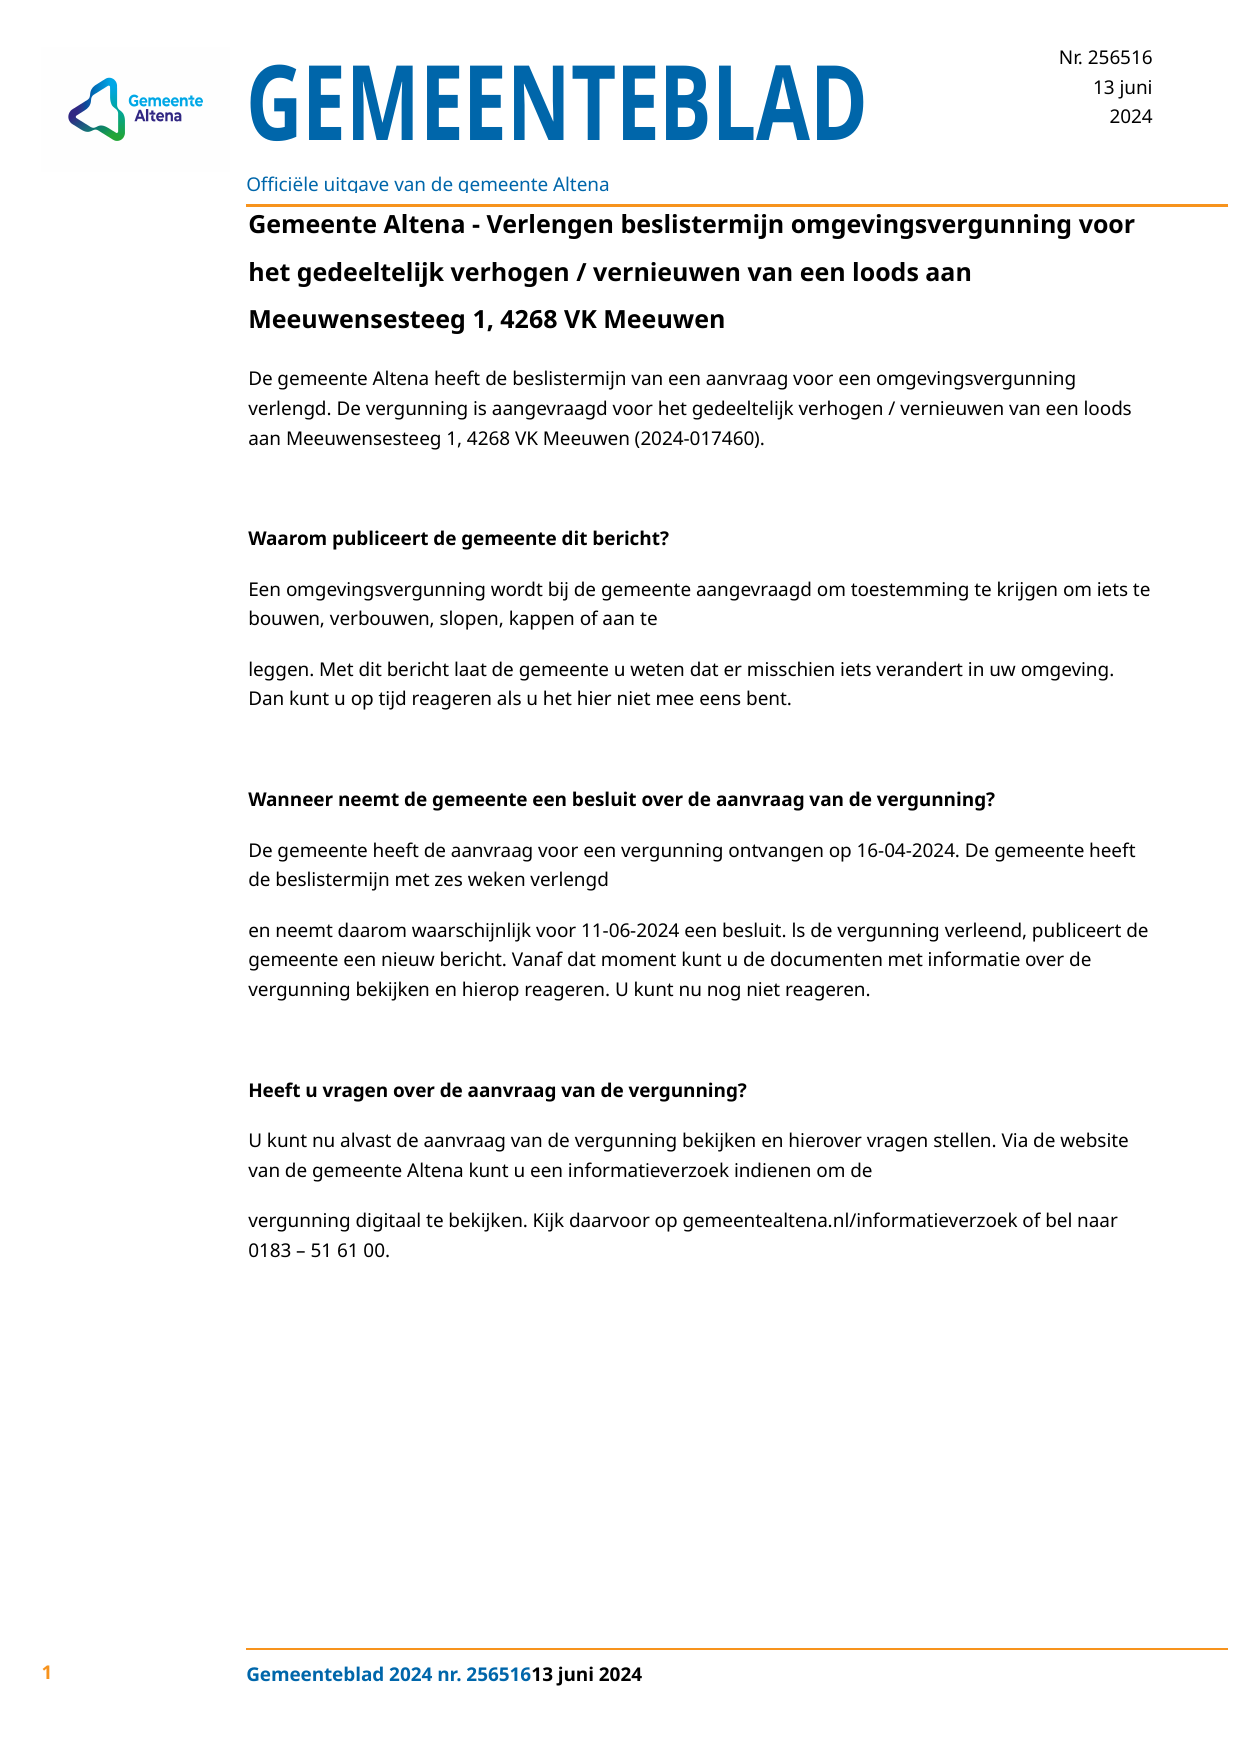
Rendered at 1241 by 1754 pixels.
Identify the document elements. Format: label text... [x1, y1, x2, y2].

text De gemeente heeft de aanvraag voor een vergunning ontvangen op 16-04-2024. De gemeente heeft de beslistermijn met zes weken verlengd [248, 837, 1152, 892]
text Waarom publiceert de gemeente dit bericht? [248, 526, 1152, 551]
text Gemeente Altena - Verlengen beslistermijn omgevingsvergunning voor het gedeeltelijk verhogen / vernieuwen van een loods aan Meeuwensesteeg 1, 4268 VK Meeuwen [248, 207, 1152, 336]
text Een omgevingsvergunning wordt bij de gemeente aangevraagd om toestemming te krijgen om iets te bouwen, verbouwen, slopen, kappen of aan te [248, 576, 1152, 631]
text Wanneer neemt de gemeente een besluit over de aanvraag van de vergunning? [248, 786, 1152, 812]
text leggen. Met dit bericht laat de gemeente u weten dat er misschien iets verandert in uw omgeving. Dan kunt u op tijd reageren als u het hier niet mee eens bent. [248, 656, 1152, 711]
picture [41, 47, 231, 172]
text Heeft u vragen over de aanvraag van de vergunning? [248, 1077, 1152, 1102]
text en neemt daarom waarschijnlijk voor 11-06-2024 een besluit. ls de vergunning verleend, publiceert de gemeente een nieuw bericht. Vanaf dat moment kunt u de documenten met informatie over de vergunning bekijken en hierop reageren. U kunt nu nog niet reageren. [248, 917, 1152, 1002]
text De gemeente Altena heeft de beslistermijn van een aanvraag voor een omgevingsvergunning verlengd. De vergunning is aangevraagd voor het gedeeltelijk verhogen / vernieuwen van een loods aan Meeuwensesteeg 1, 4268 VK Meeuwen (2024-017460). [248, 366, 1152, 450]
text vergunning digitaal te bekijken. Kijk daarvoor op gemeentealtena.nl/informatieverzoek of bel naar 0183 – 51 61 00. [248, 1207, 1152, 1262]
text U kunt nu alvast de aanvraag van de vergunning bekijken en hierover vragen stellen. Via de website van de gemeente Altena kunt u een informatieverzoek indienen om de [248, 1127, 1152, 1182]
